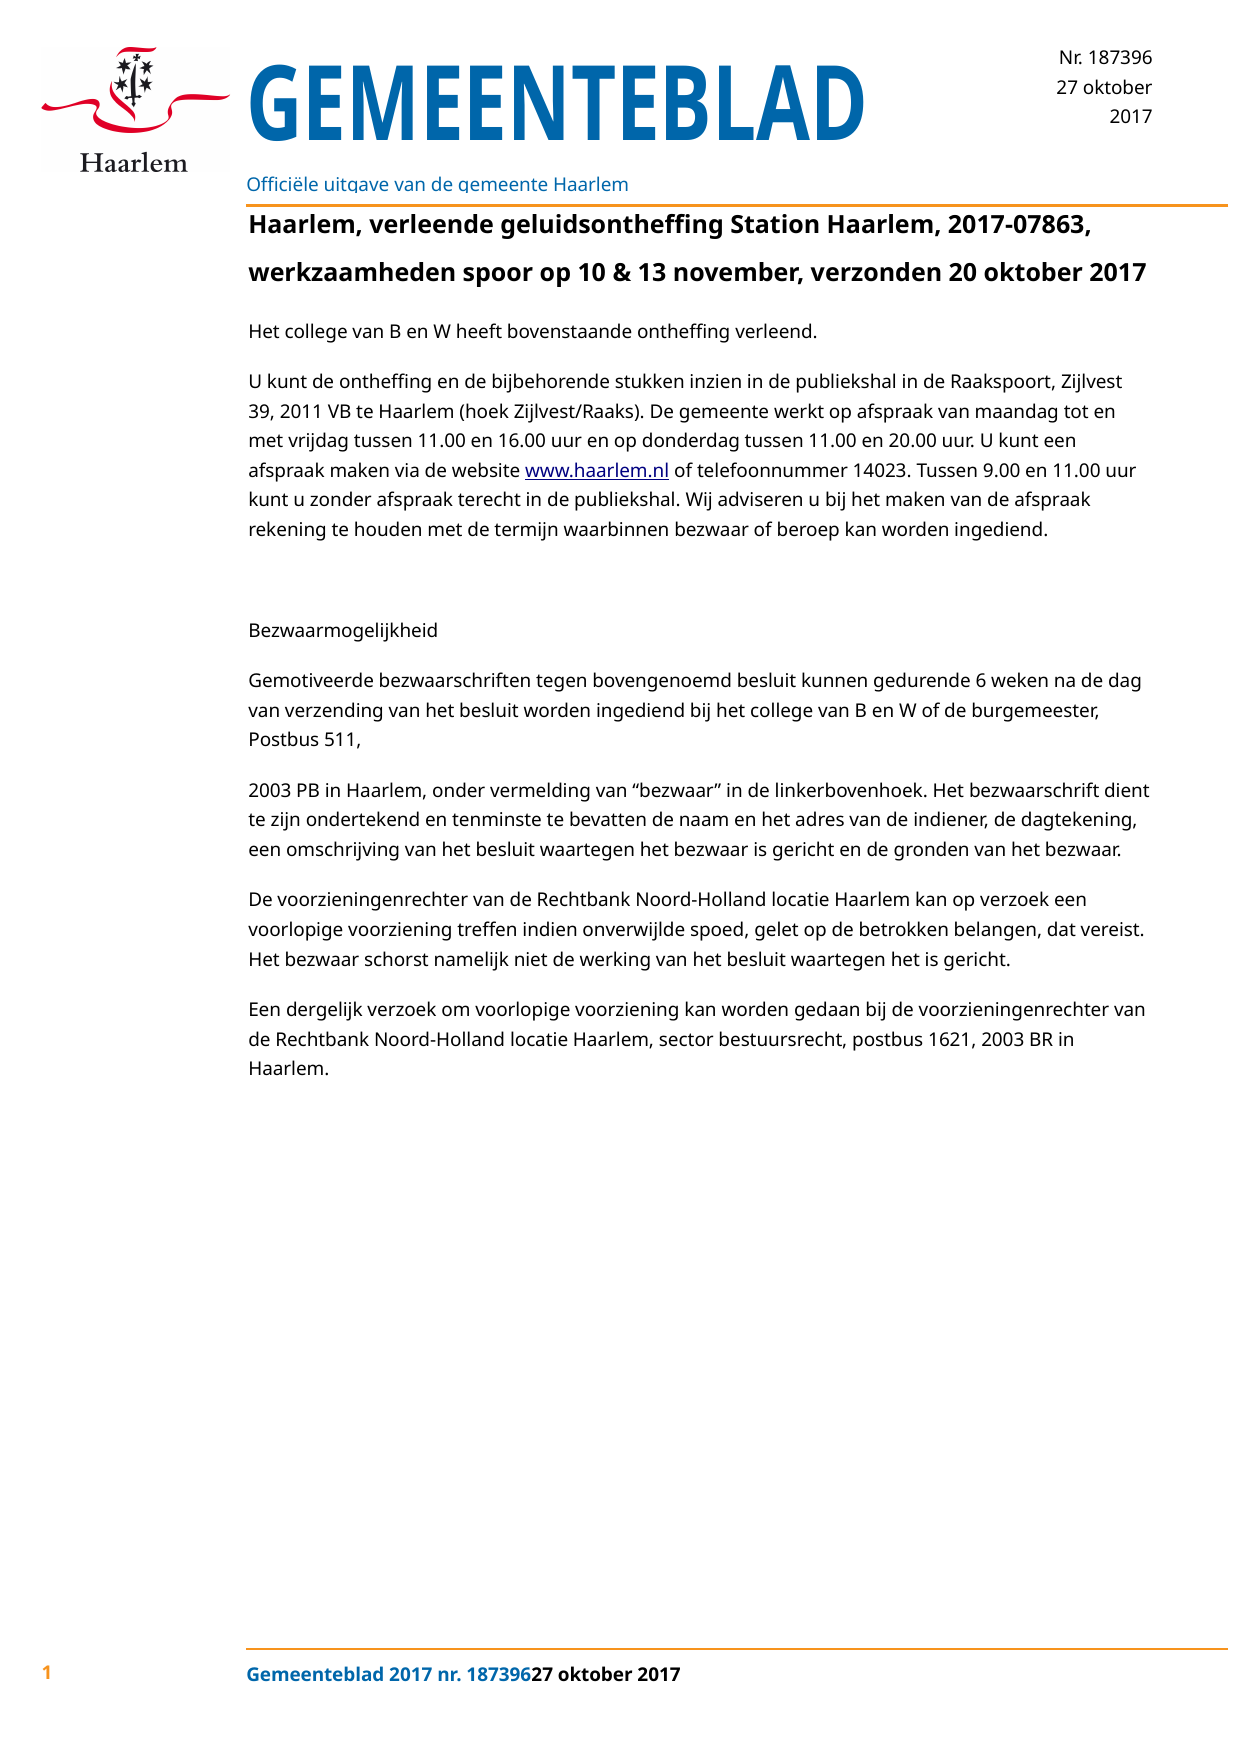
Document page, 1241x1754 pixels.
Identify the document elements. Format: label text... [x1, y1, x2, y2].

text Haarlem, verleende geluidsontheffing Station Haarlem, 2017-07863, werkzaamheden spoor op 10 & 13 november, verzonden 20 oktober 2017 [248, 207, 1152, 288]
text Een dergelijk verzoek om voorlopige voorziening kan worden gedaan bij de voorzieningenrechter van de Rechtbank Noord-Holland locatie Haarlem, sector bestuursrecht, postbus 1621, 2003 BR in Haarlem. [248, 996, 1152, 1081]
text U kunt de ontheffing en de bijbehorende stukken inzien in de publiekshal in de Raakspoort, Zijlvest 39, 2011 VB te Haarlem (hoek Zijlvest/Raaks). De gemeente werkt op afspraak van maandag tot en met vrijdag tussen 11.00 en 16.00 uur en op donderdag tussen 11.00 en 20.00 uur. U kunt een afspraak maken via de website www.haarlem.nl of telefoonnummer 14023. Tussen 9.00 en 11.00 uur kunt u zonder afspraak terecht in de publiekshal. Wij adviseren u bij het maken van de afspraak rekening te houden met de termijn waarbinnen bezwaar of beroep kan worden ingediend. [248, 368, 1152, 542]
text Het college van B en W heeft bovenstaande ontheffing verleend. [248, 318, 1152, 344]
picture [41, 47, 231, 172]
text 2003 PB in Haarlem, onder vermelding van “bezwaar” in de linkerbovenhoek. Het bezwaarschrift dient te zijn ondertekend en tenminste te bevatten de naam en het adres van de indiener, de dagtekening, een omschrijving van het besluit waartegen het bezwaar is gericht en de gronden van het bezwaar. [248, 777, 1152, 862]
text Bezwaarmogelijkheid [248, 617, 1152, 643]
text Gemotiveerde bezwaarschriften tegen bovengenoemd besluit kunnen gedurende 6 weken na de dag van verzending van het besluit worden ingediend bij het college van B en W of de burgemeester, Postbus 511, [248, 667, 1152, 752]
text De voorzieningenrechter van de Rechtbank Noord-Holland locatie Haarlem kan op verzoek een voorlopige voorziening treffen indien onverwijlde spoed, gelet op de betrokken belangen, dat vereist. Het bezwaar schorst namelijk niet de werking van het besluit waartegen het is gericht. [248, 887, 1152, 972]
